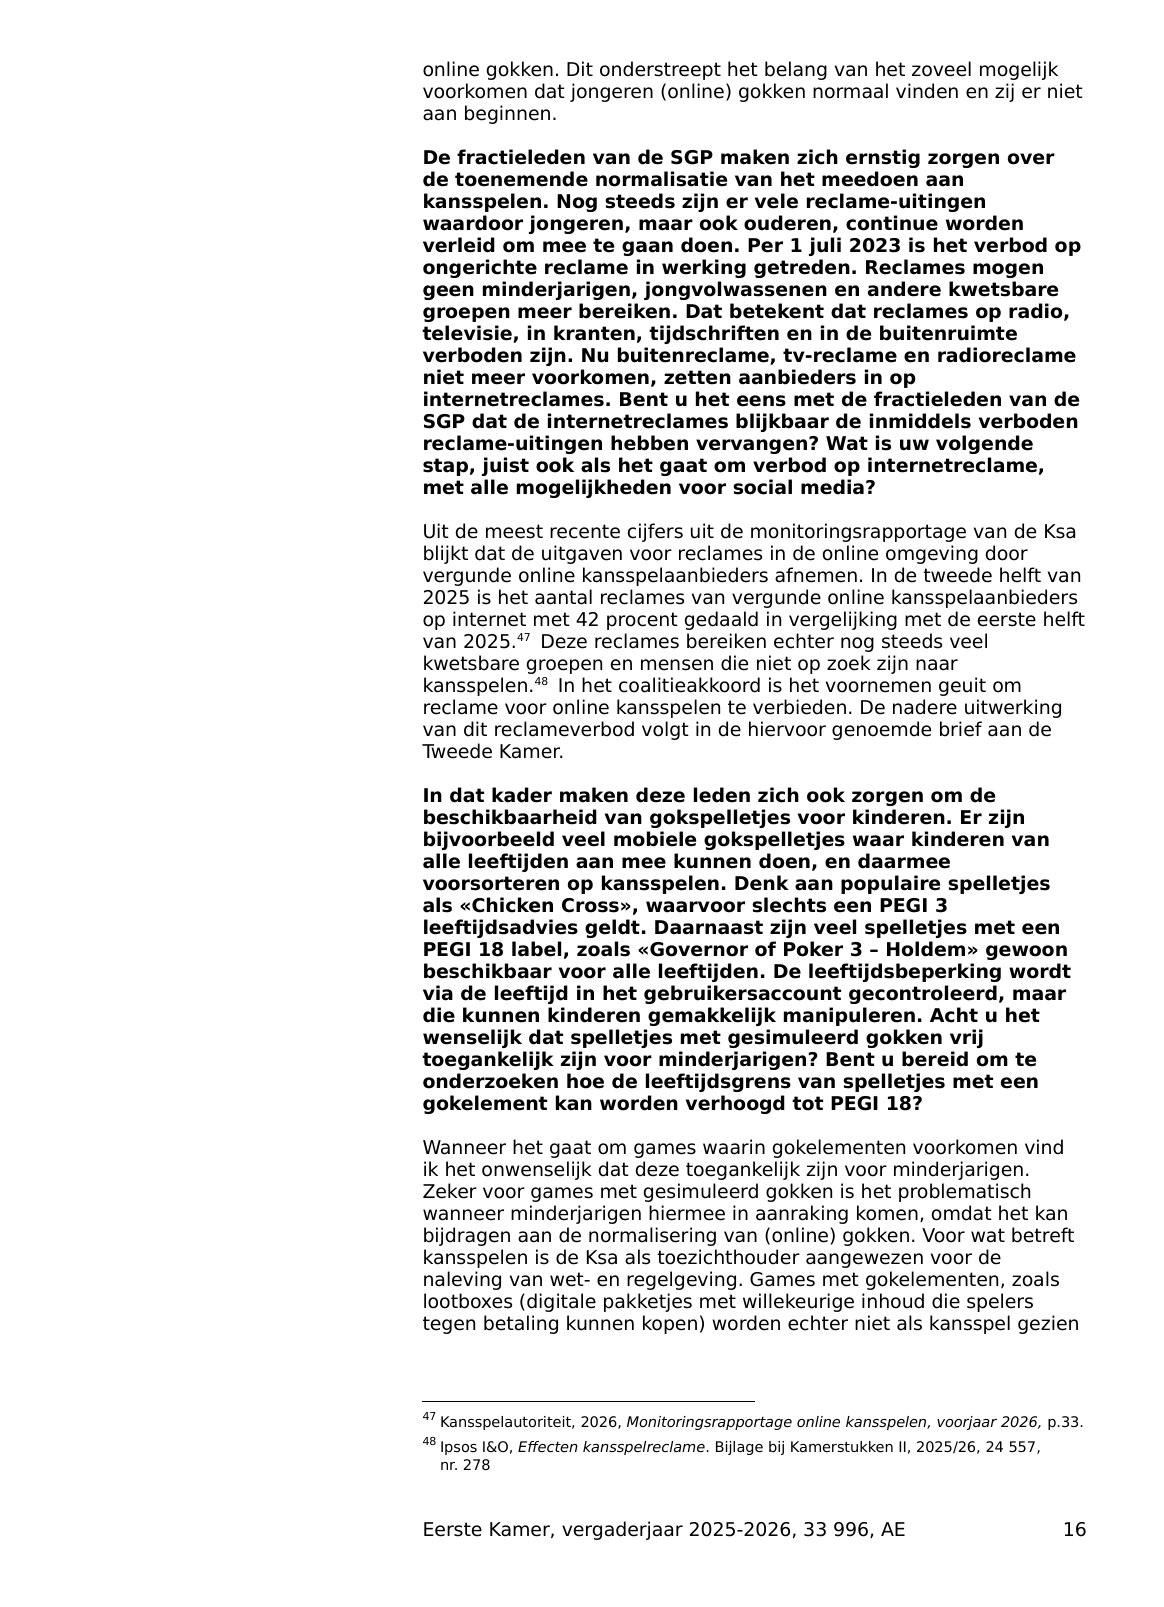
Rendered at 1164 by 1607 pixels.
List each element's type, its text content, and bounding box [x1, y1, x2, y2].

text Ipsos I&O, Effecten kansspelreclame. Bijlage bij Kamerstukken II, 2025/26, 24 557, nr. 278 [422, 1435, 1087, 1474]
text Uit de meest recente cijfers uit de monitoringsrapportage van de Ksa blijkt dat de uitgaven voor reclames in de online omgeving door vergunde online kansspelaanbieders afnemen. In de tweede helft van 2025 is het aantal reclames van vergunde online kansspelaanbieders op internet met 42 procent gedaald in vergelijking met de eerste helft van 2025. Deze reclames bereiken echter nog steeds veel kwetsbare groepen en mensen die niet op zoek zijn naar kansspelen. In het coalitieakkoord is het voornemen geuit om reclame voor online kansspelen te verbieden. De nadere uitwerking van dit reclameverbod volgt in de hiervoor genoemde brief aan de Tweede Kamer. [422, 521, 1087, 763]
text In dat kader maken deze leden zich ook zorgen om de beschikbaarheid van gokspelletjes voor kinderen. Er zijn bijvoorbeeld veel mobiele gokspelletjes waar kinderen van alle leeftijden aan mee kunnen doen, en daarmee voorsorteren op kansspelen. Denk aan populaire spelletjes als «Chicken Cross», waarvoor slechts een PEGI 3 leeftijdsadvies geldt. Daarnaast zijn veel spelletjes met een PEGI 18 label, zoals «Governor of Poker 3 – Holdem» gewoon beschikbaar voor alle leeftijden. De leeftijdsbeperking wordt via de leeftijd in het gebruikersaccount gecontroleerd, maar die kunnen kinderen gemakkelijk manipuleren. Acht u het wenselijk dat spelletjes met gesimuleerd gokken vrij toegankelijk zijn voor minderjarigen? Bent u bereid om te onderzoeken hoe de leeftijdsgrens van spelletjes met een gokelement kan worden verhoogd tot PEGI 18? [422, 785, 1087, 1115]
text De fractieleden van de SGP maken zich ernstig zorgen over de toenemende normalisatie van het meedoen aan kansspelen. Nog steeds zijn er vele reclame-uitingen waardoor jongeren, maar ook ouderen, continue worden verleid om mee te gaan doen. Per 1 juli 2023 is het verbod op ongerichte reclame in werking getreden. Reclames mogen geen minderjarigen, jongvolwassenen en andere kwetsbare groepen meer bereiken. Dat betekent dat reclames op radio, televisie, in kranten, tijdschriften en in de buitenruimte verboden zijn. Nu buitenreclame, tv-reclame en radioreclame niet meer voorkomen, zetten aanbieders in op internetreclames. Bent u het eens met de fractieleden van de SGP dat de internetreclames blijkbaar de inmiddels verboden reclame-uitingen hebben vervangen? Wat is uw volgende stap, juist ook als het gaat om verbod op internetreclame, met alle mogelijkheden voor social media? [422, 147, 1087, 499]
text Wanneer het gaat om games waarin gokelementen voorkomen vind ik het onwenselijk dat deze toegankelijk zijn voor minderjarigen. Zeker voor games met gesimuleerd gokken is het problematisch wanneer minderjarigen hiermee in aanraking komen, omdat het kan bijdragen aan de normalisering van (online) gokken. Voor wat betreft kansspelen is de Ksa als toezichthouder aangewezen voor de naleving van wet- en regelgeving. Games met gokelementen, zoals lootboxes (digitale pakketjes met willekeurige inhoud die spelers tegen betaling kunnen kopen) worden echter niet als kansspel gezien [422, 1137, 1087, 1335]
text Kansspelautoriteit, 2026, Monitoringsrapportage online kansspelen, voorjaar 2026, p.33. [422, 1410, 1087, 1432]
text online gokken. Dit onderstreept het belang van het zoveel mogelijk voorkomen dat jongeren (online) gokken normaal vinden en zij er niet aan beginnen. [422, 59, 1087, 125]
